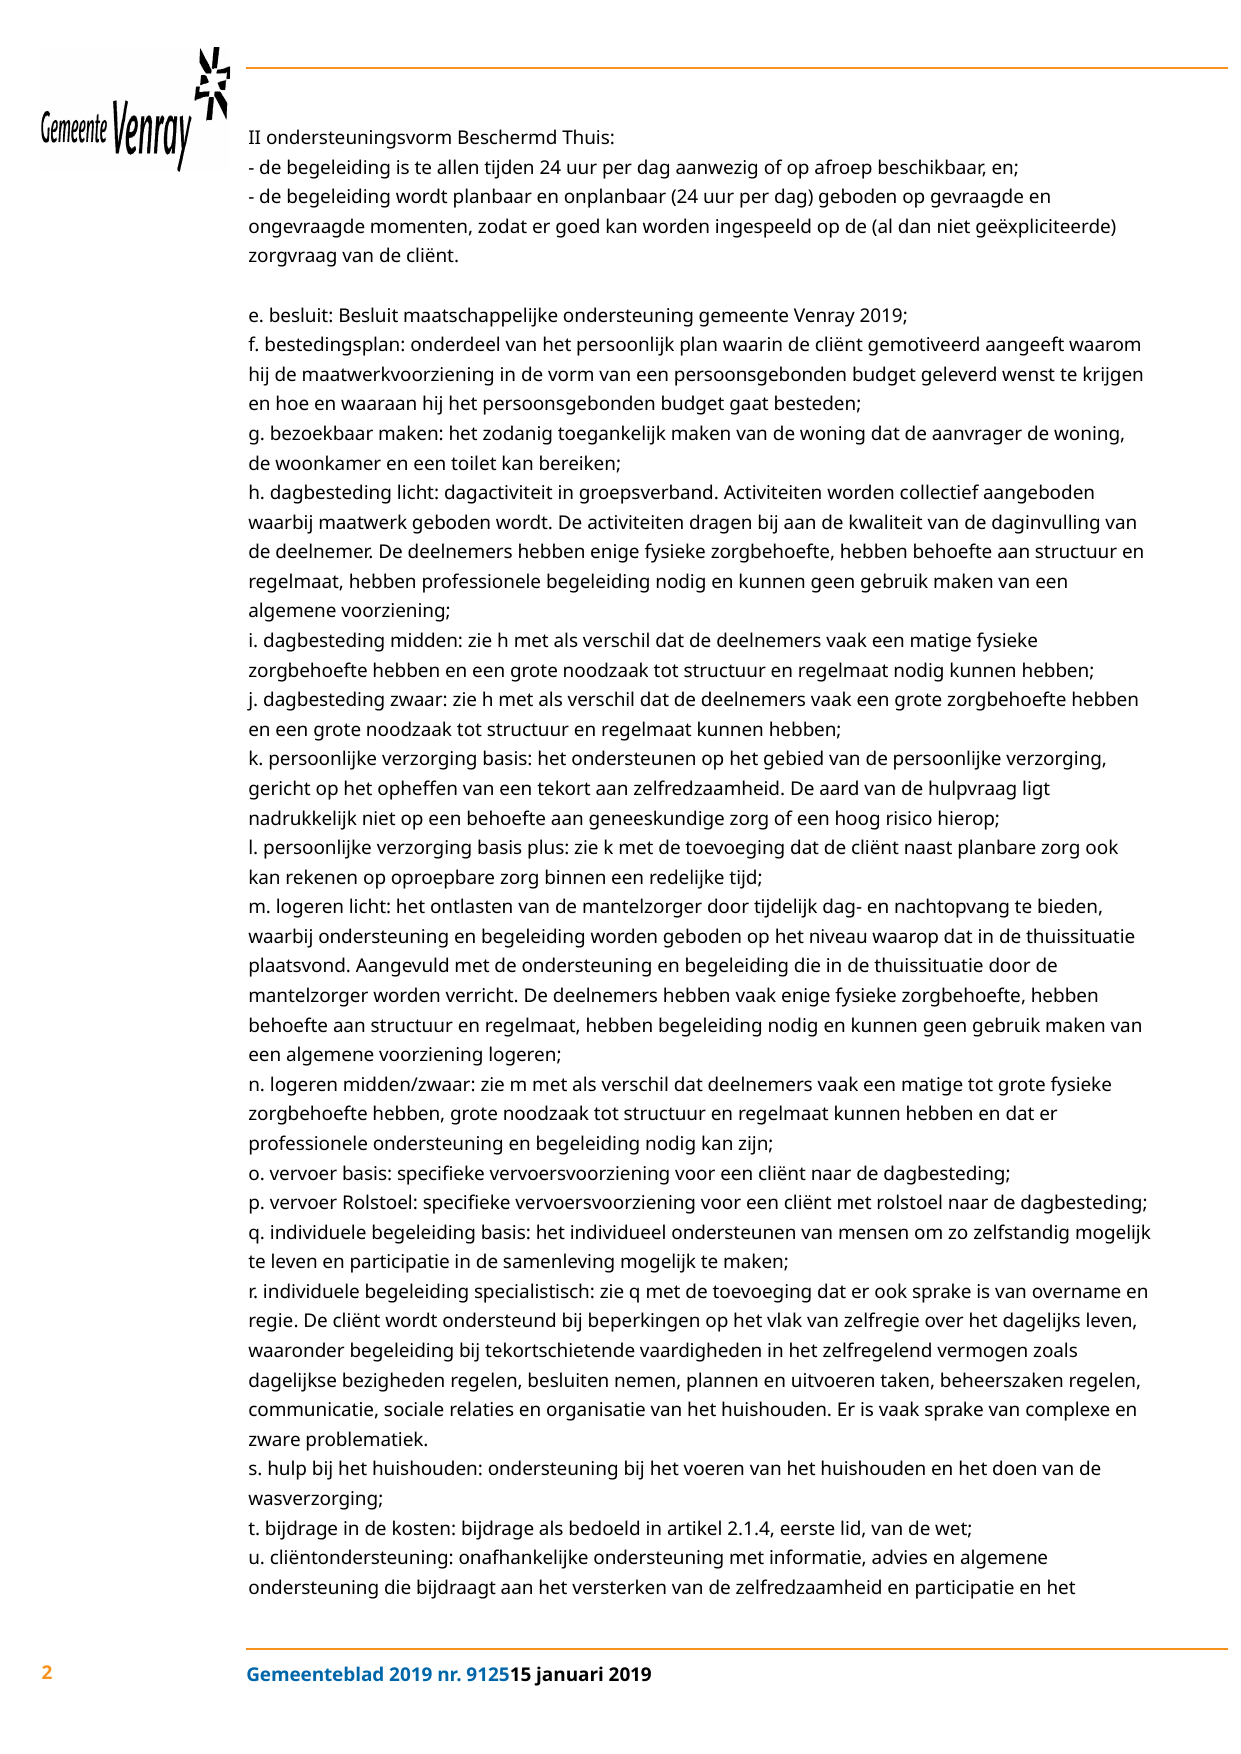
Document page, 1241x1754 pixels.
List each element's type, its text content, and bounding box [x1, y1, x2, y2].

text l. persoonlijke verzorging basis plus: zie k met de toevoeging dat de cliënt naast planbare zorg ook kan rekenen op oproepbare zorg binnen een redelijke tijd; [248, 834, 1152, 890]
text s. hulp bij het huishouden: ondersteuning bij het voeren van het huishouden en het doen van de wasverzorging; [248, 1456, 1152, 1511]
text u. cliёntondersteuning: onafhankelijke ondersteuning met informatie, advies en algemene ondersteuning die bijdraagt aan het versterken van de zelfredzaamheid en participatie en het [248, 1544, 1152, 1600]
text m. logeren licht: het ontlasten van de mantelzorger door tijdelijk dag- en nachtopvang te bieden, waarbij ondersteuning en begeleiding worden geboden op het niveau waarop dat in de thuissituatie plaatsvond. Aangevuld met de ondersteuning en begeleiding die in de thuissituatie door de mantelzorger worden verricht. De deelnemers hebben vaak enige fysieke zorgbehoefte, hebben behoefte aan structuur en regelmaat, hebben begeleiding nodig en kunnen geen gebruik maken van een algemene voorziening logeren; [248, 893, 1152, 1067]
text r. individuele begeleiding specialistisch: zie q met de toevoeging dat er ook sprake is van overname en regie. De cliënt wordt ondersteund bij beperkingen op het vlak van zelfregie over het dagelijks leven, waaronder begeleiding bij tekortschietende vaardigheden in het zelfregelend vermogen zoals dagelijkse bezigheden regelen, besluiten nemen, plannen en uitvoeren taken, beheerszaken regelen, communicatie, sociale relaties en organisatie van het huishouden. Er is vaak sprake van complexe en zware problematiek. [248, 1278, 1152, 1452]
picture [41, 47, 231, 172]
text k. persoonlijke verzorging basis: het ondersteunen op het gebied van de persoonlijke verzorging, gericht op het opheffen van een tekort aan zelfredzaamheid. De aard van de hulpvraag ligt nadrukkelijk niet op een behoefte aan geneeskundige zorg of een hoog risico hierop; [248, 746, 1152, 831]
text n. logeren midden/zwaar: zie m met als verschil dat deelnemers vaak een matige tot grote fysieke zorgbehoefte hebben, grote noodzaak tot structuur en regelmaat kunnen hebben en dat er professionele ondersteuning en begeleiding nodig kan zijn; [248, 1071, 1152, 1156]
text f. bestedingsplan: onderdeel van het persoonlijk plan waarin de cliënt gemotiveerd aangeeft waarom hij de maatwerkvoorziening in de vorm van een persoonsgebonden budget geleverd wenst te krijgen en hoe en waaraan hij het persoonsgebonden budget gaat besteden; [248, 331, 1152, 416]
text h. dagbesteding licht: dagactiviteit in groepsverband. Activiteiten worden collectief aangeboden waarbij maatwerk geboden wordt. De activiteiten dragen bij aan de kwaliteit van de daginvulling van de deelnemer. De deelnemers hebben enige fysieke zorgbehoefte, hebben behoefte aan structuur en regelmaat, hebben professionele begeleiding nodig en kunnen geen gebruik maken van een algemene voorziening; [248, 479, 1152, 623]
text i. dagbesteding midden: zie h met als verschil dat de deelnemers vaak een matige fysieke zorgbehoefte hebben en een grote noodzaak tot structuur en regelmaat nodig kunnen hebben; [248, 627, 1152, 683]
text t. bijdrage in de kosten: bijdrage als bedoeld in artikel 2.1.4, eerste lid, van de wet; [248, 1515, 1152, 1541]
text q. individuele begeleiding basis: het individueel ondersteunen van mensen om zo zelfstandig mogelijk te leven en participatie in de samenleving mogelijk te maken; [248, 1219, 1152, 1274]
text e. besluit: Besluit maatschappelijke ondersteuning gemeente Venray 2019; [248, 302, 1152, 328]
text o. vervoer basis: specifieke vervoersvoorziening voor een cliënt naar de dagbesteding; [248, 1160, 1152, 1186]
text - de begeleiding is te allen tijden 24 uur per dag aanwezig of op afroep beschikbaar, en; [248, 154, 1152, 180]
text g. bezoekbaar maken: het zodanig toegankelijk maken van de woning dat de aanvrager de woning, de woonkamer en een toilet kan bereiken; [248, 420, 1152, 476]
text - de begeleiding wordt planbaar en onplanbaar (24 uur per dag) geboden op gevraagde en ongevraagde momenten, zodat er goed kan worden ingespeeld op de (al dan niet geëxpliciteerde) zorgvraag van de cliënt. [248, 183, 1152, 268]
text j. dagbesteding zwaar: zie h met als verschil dat de deelnemers vaak een grote zorgbehoefte hebben en een grote noodzaak tot structuur en regelmaat kunnen hebben; [248, 686, 1152, 742]
text p. vervoer Rolstoel: specifieke vervoersvoorziening voor een cliënt met rolstoel naar de dagbesteding; [248, 1189, 1152, 1215]
text II ondersteuningsvorm Beschermd Thuis: [248, 124, 1152, 150]
